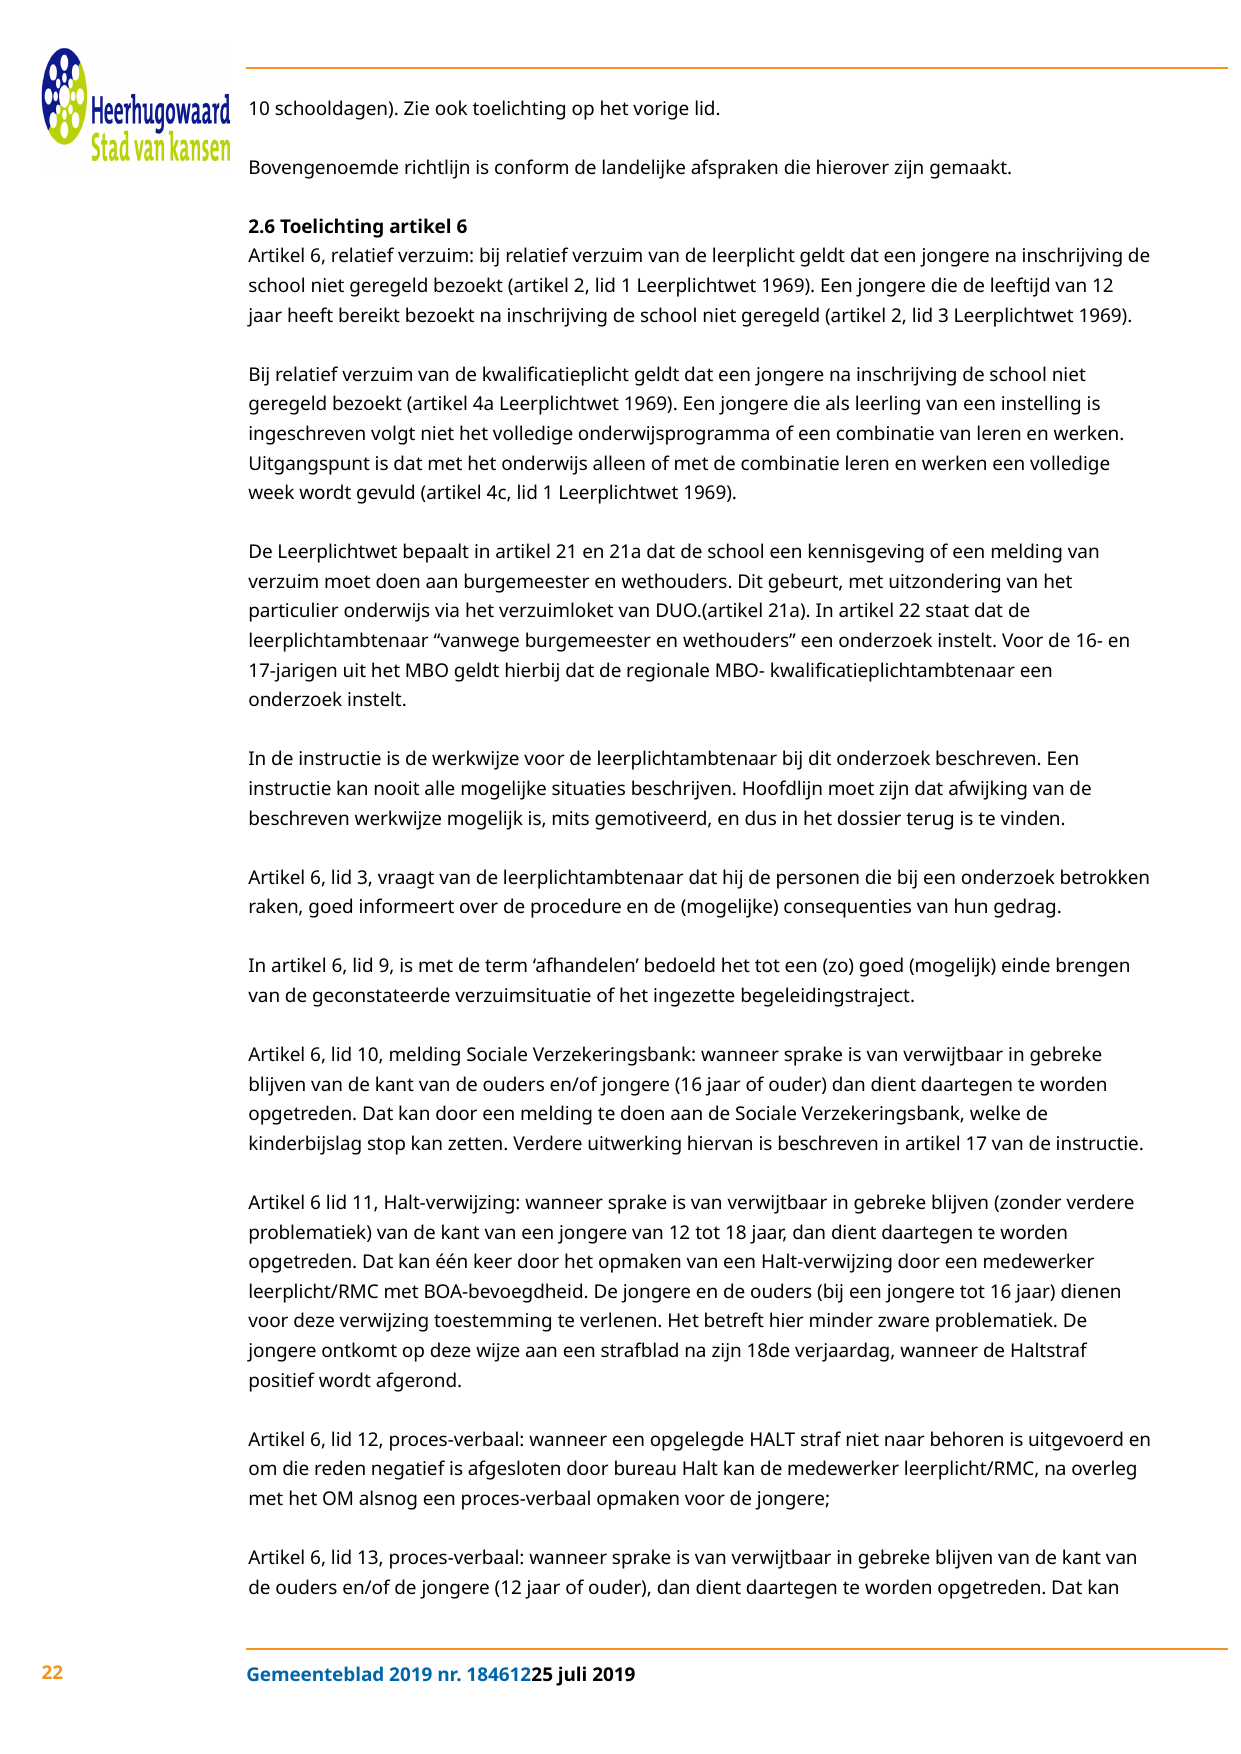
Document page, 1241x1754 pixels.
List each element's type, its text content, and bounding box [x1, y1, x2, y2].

picture [41, 47, 231, 172]
text Artikel 6, lid 13, proces-verbaal: wanneer sprake is van verwijtbaar in gebreke blijven van de kant van de ouders en/of de jongere (12 jaar of ouder), dan dient daartegen te worden opgetreden. Dat kan [248, 1544, 1152, 1600]
text Artikel 6, relatief verzuim: bij relatief verzuim van de leerplicht geldt dat een jongere na inschrijving de school niet geregeld bezoekt (artikel 2, lid 1 Leerplichtwet 1969). Een jongere die de leeftijd van 12 jaar heeft bereikt bezoekt na inschrijving de school niet geregeld (artikel 2, lid 3 Leerplichtwet 1969). [248, 243, 1152, 328]
text In de instructie is de werkwijze voor de leerplichtambtenaar bij dit onderzoek beschreven. Een instructie kan nooit alle mogelijke situaties beschrijven. Hoofdlijn moet zijn dat afwijking van de beschreven werkwijze mogelijk is, mits gemotiveerd, en dus in het dossier terug is te vinden. [248, 746, 1152, 831]
text Artikel 6, lid 12, proces-verbaal: wanneer een opgelegde HALT straf niet naar behoren is uitgevoerd en om die reden negatief is afgesloten door bureau Halt kan de medewerker leerplicht/RMC, na overleg met het OM alsnog een proces-verbaal opmaken voor de jongere; [248, 1426, 1152, 1511]
text Bij relatief verzuim van de kwalificatieplicht geldt dat een jongere na inschrijving de school niet geregeld bezoekt (artikel 4a Leerplichtwet 1969). Een jongere die als leerling van een instelling is ingeschreven volgt niet het volledige onderwijsprogramma of een combinatie van leren en werken. Uitgangspunt is dat met het onderwijs alleen of met de combinatie leren en werken een volledige week wordt gevuld (artikel 4c, lid 1 Leerplichtwet 1969). [248, 361, 1152, 505]
text In artikel 6, lid 9, is met de term ‘afhandelen’ bedoeld het tot een (zo) goed (mogelijk) einde brengen van de geconstateerde verzuimsituatie of het ingezette begeleidingstraject. [248, 953, 1152, 1008]
text Artikel 6, lid 10, melding Sociale Verzekeringsbank: wanneer sprake is van verwijtbaar in gebreke blijven van de kant van de ouders en/of jongere (16 jaar of ouder) dan dient daartegen te worden opgetreden. Dat kan door een melding te doen aan de Sociale Verzekeringsbank, welke de kinderbijslag stop kan zetten. Verdere uitwerking hiervan is beschreven in artikel 17 van de instructie. [248, 1041, 1152, 1156]
text Artikel 6, lid 3, vraagt van de leerplichtambtenaar dat hij de personen die bij een onderzoek betrokken raken, goed informeert over de procedure en de (mogelijke) consequenties van hun gedrag. [248, 864, 1152, 919]
text Bovengenoemde richtlijn is conform de landelijke afspraken die hierover zijn gemaakt. [248, 154, 1152, 180]
text De Leerplichtwet bepaalt in artikel 21 en 21a dat de school een kennisgeving of een melding van verzuim moet doen aan burgemeester en wethouders. Dit gebeurt, met uitzondering van het particulier onderwijs via het verzuimloket van DUO.(artikel 21a). In artikel 22 staat dat de leerplichtambtenaar “vanwege burgemeester en wethouders” een onderzoek instelt. Voor de 16- en 17-jarigen uit het MBO geldt hierbij dat de regionale MBO- kwalificatieplichtambtenaar een onderzoek instelt. [248, 538, 1152, 712]
text 10 schooldagen). Zie ook toelichting op het vorige lid. [248, 95, 1152, 121]
text Artikel 6 lid 11, Halt-verwijzing: wanneer sprake is van verwijtbaar in gebreke blijven (zonder verdere problematiek) van de kant van een jongere van 12 tot 18 jaar, dan dient daartegen te worden opgetreden. Dat kan één keer door het opmaken van een Halt-verwijzing door een medewerker leerplicht/RMC met BOA-bevoegdheid. De jongere en de ouders (bij een jongere tot 16 jaar) dienen voor deze verwijzing toestemming te verlenen. Het betreft hier minder zware problematiek. De jongere ontkomt op deze wijze aan een strafblad na zijn 18de verjaardag, wanneer de Haltstraf positief wordt afgerond. [248, 1189, 1152, 1393]
text 2.6 Toelichting artikel 6 [248, 213, 1152, 239]
